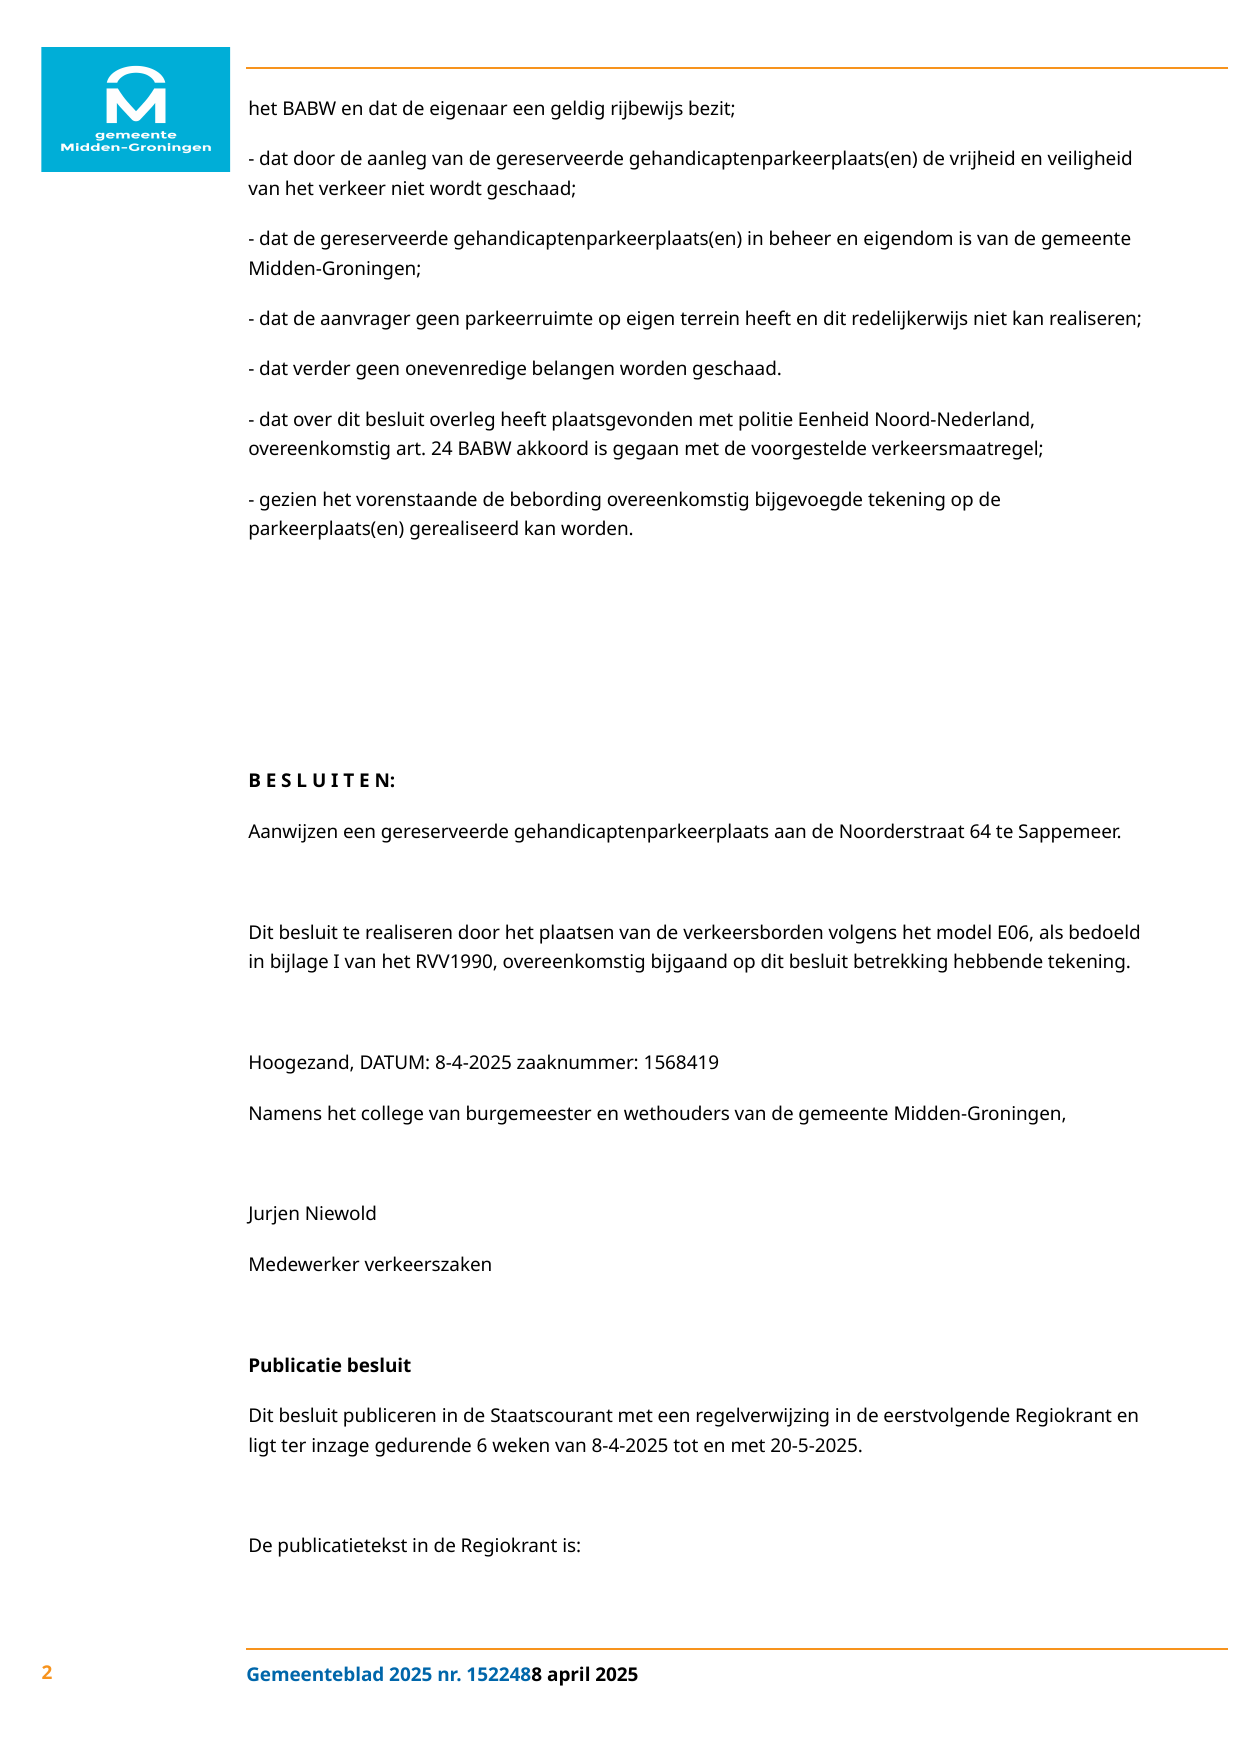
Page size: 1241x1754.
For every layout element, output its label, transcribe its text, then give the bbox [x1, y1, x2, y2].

text Namens het college van burgemeester en wethouders van de gemeente Midden-Groningen, [248, 1100, 1152, 1126]
text - dat over dit besluit overleg heeft plaatsgevonden met politie Eenheid Noord-Nederland, overeenkomstig art. 24 BABW akkoord is gegaan met de voorgestelde verkeersmaatregel; [248, 406, 1152, 461]
text B E S L U I T E N: [248, 768, 1152, 793]
text Hoogezand, DATUM: 8-4-2025 zaaknummer: 1568419 [248, 1049, 1152, 1075]
text De publicatietekst in de Regiokrant is: [248, 1533, 1152, 1558]
text - dat verder geen onevenredige belangen worden geschaad. [248, 356, 1152, 381]
text Aanwijzen een gereserveerde gehandicaptenparkeerplaats aan de Noorderstraat 64 te Sappemeer. [248, 818, 1152, 844]
picture [108, 66, 164, 82]
text het BABW en dat de eigenaar een geldig rijbewijs bezit; [248, 95, 1152, 121]
text - dat de gereserveerde gehandicaptenparkeerplaats(en) in beheer en eigendom is van de gemeente Midden-Groningen; [248, 225, 1152, 281]
text Dit besluit te realiseren door het plaatsen van de verkeersborden volgens het model E06, als bedoeld in bijlage I van het RVV1990, overeenkomstig bijgaand op dit besluit betrekking hebbende tekening. [248, 919, 1152, 974]
text - dat door de aanleg van de gereserveerde gehandicaptenparkeerplaats(en) de vrijheid en veiligheid van het verkeer niet wordt geschaad; [248, 145, 1152, 201]
text - dat de aanvrager geen parkeerruimte op eigen terrein heeft en dit redelijkerwijs niet kan realiseren; [248, 305, 1152, 331]
text Jurjen Niewold [248, 1201, 1152, 1226]
picture [107, 89, 165, 122]
text Medewerker verkeerszaken [248, 1251, 1152, 1277]
picture [184, 146, 190, 153]
text - gezien het vorenstaande de bebording overeenkomstig bijgevoegde tekening op de parkeerplaats(en) gerealiseerd kan worden. [248, 486, 1152, 541]
text Publicatie besluit [248, 1352, 1152, 1378]
text Dit besluit publiceren in de Staatscourant met een regelverwijzing in de eerstvolgende Regiokrant en ligt ter inzage gedurende 6 weken van 8-4-2025 tot en met 20-5-2025. [248, 1402, 1152, 1458]
